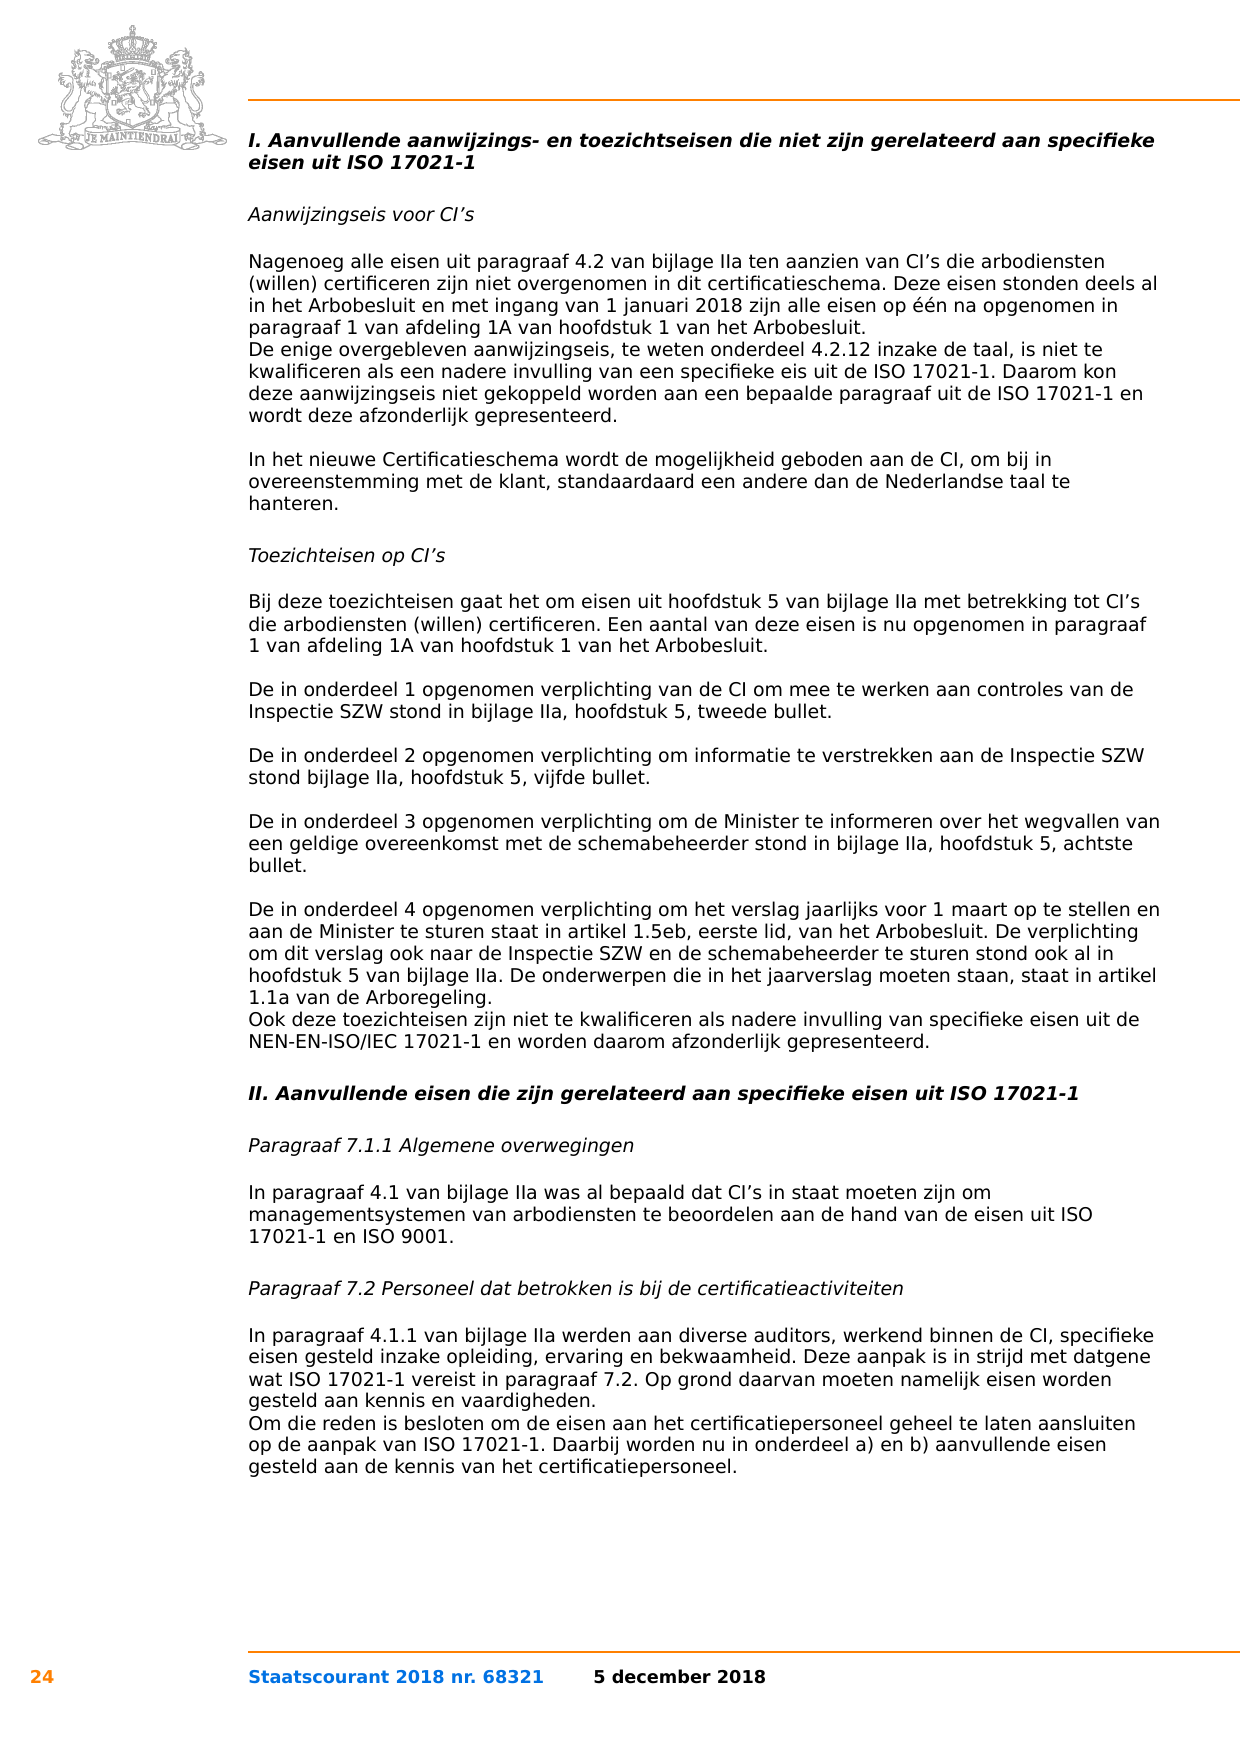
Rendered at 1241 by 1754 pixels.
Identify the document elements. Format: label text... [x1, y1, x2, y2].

subtitle I. Aanvullende aanwijzings- en toezichtseisen die niet zijn gerelateerd aan specifieke eisen uit ISO 17021-1 [248, 130, 1163, 174]
picture [38, 25, 227, 150]
text In paragraaf 4.1.1 van bijlage IIa werden aan diverse auditors, werkend binnen de CI, specifieke eisen gesteld inzake opleiding, ervaring en bekwaamheid. Deze aanpak is in strijd met datgene wat ISO 17021-1 vereist in paragraaf 7.2. Op grond daarvan moeten namelijk eisen worden gesteld aan kennis en vaardigheden. [248, 1324, 1163, 1412]
text Om die reden is besloten om de eisen aan het certificatiepersoneel geheel te laten aansluiten op de aanpak van ISO 17021-1. Daarbij worden nu in onderdeel a) en b) aanvullende eisen gesteld aan de kennis van het certificatiepersoneel. [248, 1412, 1163, 1478]
text In het nieuwe Certificatieschema wordt de mogelijkheid geboden aan de CI, om bij in overeenstemming met de klant, standaardaard een andere dan de Nederlandse taal te hanteren. [248, 448, 1163, 514]
text Nagenoeg alle eisen uit paragraaf 4.2 van bijlage IIa ten aanzien van CI’s die arbodiensten (willen) certificeren zijn niet overgenomen in dit certificatieschema. Deze eisen stonden deels al in het Arbobesluit en met ingang van 1 januari 2018 zijn alle eisen op één na opgenomen in paragraaf 1 van afdeling 1A van hoofdstuk 1 van het Arbobesluit. [248, 251, 1163, 339]
text De in onderdeel 3 opgenomen verplichting om de Minister te informeren over het wegvallen van een geldige overeenkomst met de schemabeheerder stond in bijlage IIa, hoofdstuk 5, achtste bullet. [248, 811, 1163, 877]
subtitle Aanwijzingseis voor CI’s [248, 204, 1163, 226]
subtitle Paragraaf 7.2 Personeel dat betrokken is bij de certificatieactiviteiten [248, 1277, 1163, 1299]
text De in onderdeel 2 opgenomen verplichting om informatie te verstrekken aan de Inspectie SZW stond bijlage IIa, hoofdstuk 5, vijfde bullet. [248, 745, 1163, 789]
text Ook deze toezichteisen zijn niet te kwalificeren als nadere invulling van specifieke eisen uit de NEN-EN-ISO/IEC 17021-1 en worden daarom afzonderlijk gepresenteerd. [248, 1009, 1163, 1053]
text De enige overgebleven aanwijzingseis, te weten onderdeel 4.2.12 inzake de taal, is niet te kwalificeren als een nadere invulling van een specifieke eis uit de ISO 17021-1. Daarom kon deze aanwijzingseis niet gekoppeld worden aan een bepaalde paragraaf uit de ISO 17021-1 en wordt deze afzonderlijk gepresenteerd. [248, 339, 1163, 427]
subtitle Toezichteisen op CI’s [248, 544, 1163, 566]
text De in onderdeel 1 opgenomen verplichting van de CI om mee te werken aan controles van de Inspectie SZW stond in bijlage IIa, hoofdstuk 5, tweede bullet. [248, 679, 1163, 723]
subtitle Paragraaf 7.1.1 Algemene overwegingen [248, 1134, 1163, 1157]
subtitle II. Aanvullende eisen die zijn gerelateerd aan specifieke eisen uit ISO 17021-1 [248, 1083, 1163, 1104]
text De in onderdeel 4 opgenomen verplichting om het verslag jaarlijks voor 1 maart op te stellen en aan de Minister te sturen staat in artikel 1.5eb, eerste lid, van het Arbobesluit. De verplichting om dit verslag ook naar de Inspectie SZW en de schemabeheerder te sturen stond ook al in hoofdstuk 5 van bijlage IIa. De onderwerpen die in het jaarverslag moeten staan, staat in artikel 1.1a van de Arboregeling. [248, 899, 1163, 1009]
text In paragraaf 4.1 van bijlage IIa was al bepaald dat CI’s in staat moeten zijn om managementsystemen van arbodiensten te beoordelen aan de hand van de eisen uit ISO 17021-1 en ISO 9001. [248, 1182, 1163, 1247]
text Bij deze toezichteisen gaat het om eisen uit hoofdstuk 5 van bijlage IIa met betrekking tot CI’s die arbodiensten (willen) certificeren. Een aantal van deze eisen is nu opgenomen in paragraaf 1 van afdeling 1A van hoofdstuk 1 van het Arbobesluit. [248, 591, 1163, 657]
